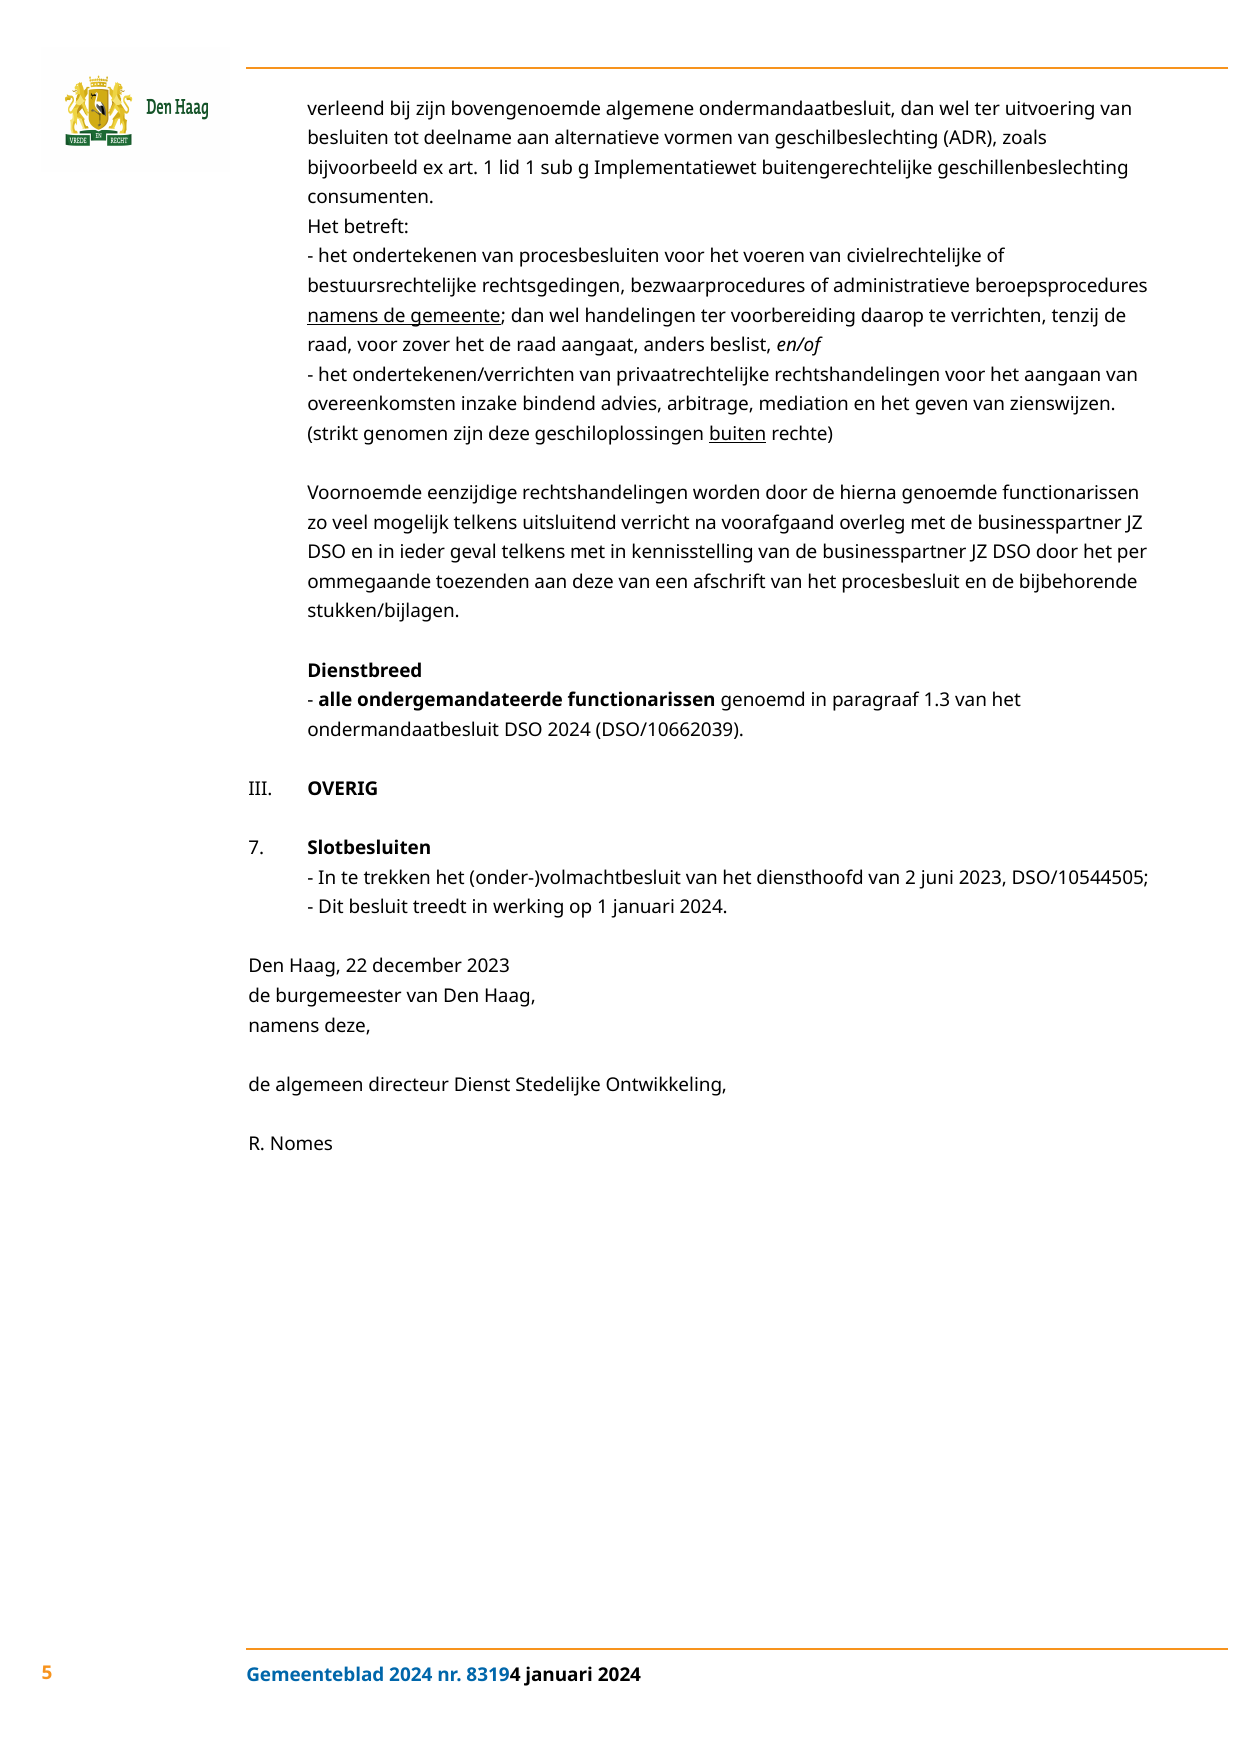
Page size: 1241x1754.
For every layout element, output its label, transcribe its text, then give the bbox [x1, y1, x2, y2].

list - alle ondergemandateerde functionarissen genoemd in paragraaf 1.3 van het ondermandaatbesluit DSO 2024 (DSO/10662039). [248, 686, 1152, 742]
list Dienstbreed [248, 657, 1152, 683]
picture [41, 47, 231, 172]
list verleend bij zijn bovengenoemde algemene ondermandaatbesluit, dan wel ter uitvoering van besluiten tot deelname aan alternatieve vormen van geschilbeslechting (ADR), zoals bijvoorbeeld ex art. 1 lid 1 sub g Implementatiewet buitengerechtelijke geschillenbeslechting consumenten. [248, 95, 1152, 209]
text namens deze, [248, 1012, 1152, 1038]
list - het ondertekenen van procesbesluiten voor het voeren van civielrechtelijke of bestuursrechtelijke rechtsgedingen, bezwaarprocedures of administratieve beroepsprocedures namens de gemeente; dan wel handelingen ter voorbereiding daarop te verrichten, tenzij de raad, voor zover het de raad aangaat, anders beslist, en/of [248, 243, 1152, 357]
list OVERIG [248, 775, 1152, 801]
text de algemeen directeur Dienst Stedelijke Ontwikkeling, [248, 1071, 1152, 1097]
list Voornoemde eenzijdige rechtshandelingen worden door de hierna genoemde functionarissen zo veel mogelijk telkens uitsluitend verricht na voorafgaand overleg met de businesspartner JZ DSO en in ieder geval telkens met in kennisstelling van de businesspartner JZ DSO door het per ommegaande toezenden aan deze van een afschrift van het procesbesluit en de bijbehorende stukken/bijlagen. [248, 479, 1152, 623]
text Den Haag, 22 december 2023 [248, 953, 1152, 978]
list Slotbesluiten [248, 834, 1152, 860]
list Het betreft: [248, 213, 1152, 239]
list - Dit besluit treedt in werking op 1 januari 2024. [248, 893, 1152, 919]
text de burgemeester van Den Haag, [248, 982, 1152, 1008]
list - In te trekken het (onder-)volmachtbesluit van het diensthoofd van 2 juni 2023, DSO/10544505; [248, 864, 1152, 890]
list - het ondertekenen/verrichten van privaatrechtelijke rechtshandelingen voor het aangaan van overeenkomsten inzake bindend advies, arbitrage, mediation en het geven van zienswijzen. (strikt genomen zijn deze geschiloplossingen buiten rechte) [248, 361, 1152, 446]
text R. Nomes [248, 1130, 1152, 1156]
